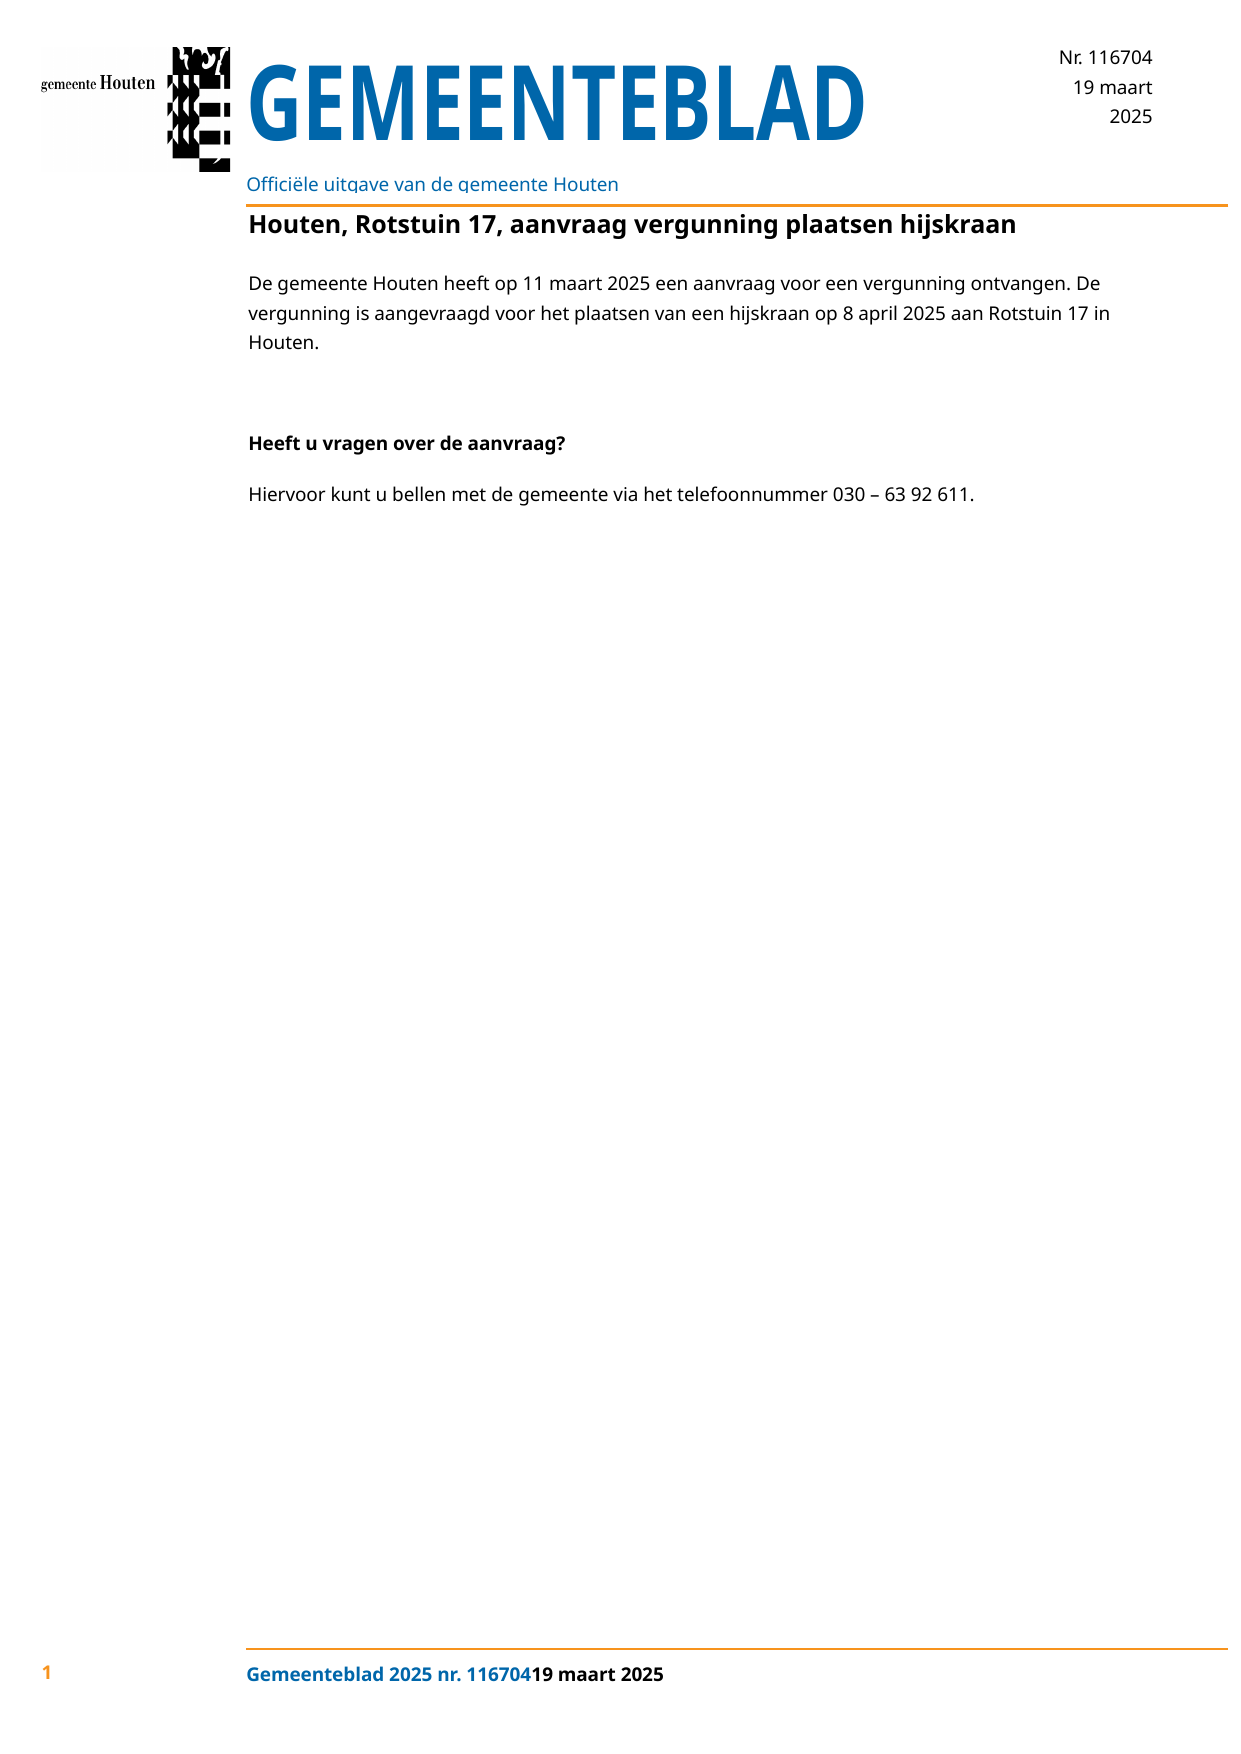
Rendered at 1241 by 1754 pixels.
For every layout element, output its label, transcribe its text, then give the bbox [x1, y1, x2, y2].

picture [41, 47, 231, 172]
text Houten, Rotstuin 17, aanvraag vergunning plaatsen hijskraan [248, 207, 1152, 241]
text Hiervoor kunt u bellen met de gemeente via het telefoonnummer 030 – 63 92 611. [248, 481, 1152, 506]
text De gemeente Houten heeft op 11 maart 2025 een aanvraag voor een vergunning ontvangen. De vergunning is aangevraagd voor het plaatsen van een hijskraan op 8 april 2025 aan Rotstuin 17 in Houten. [248, 270, 1152, 355]
text Heeft u vragen over de aanvraag? [248, 430, 1152, 456]
